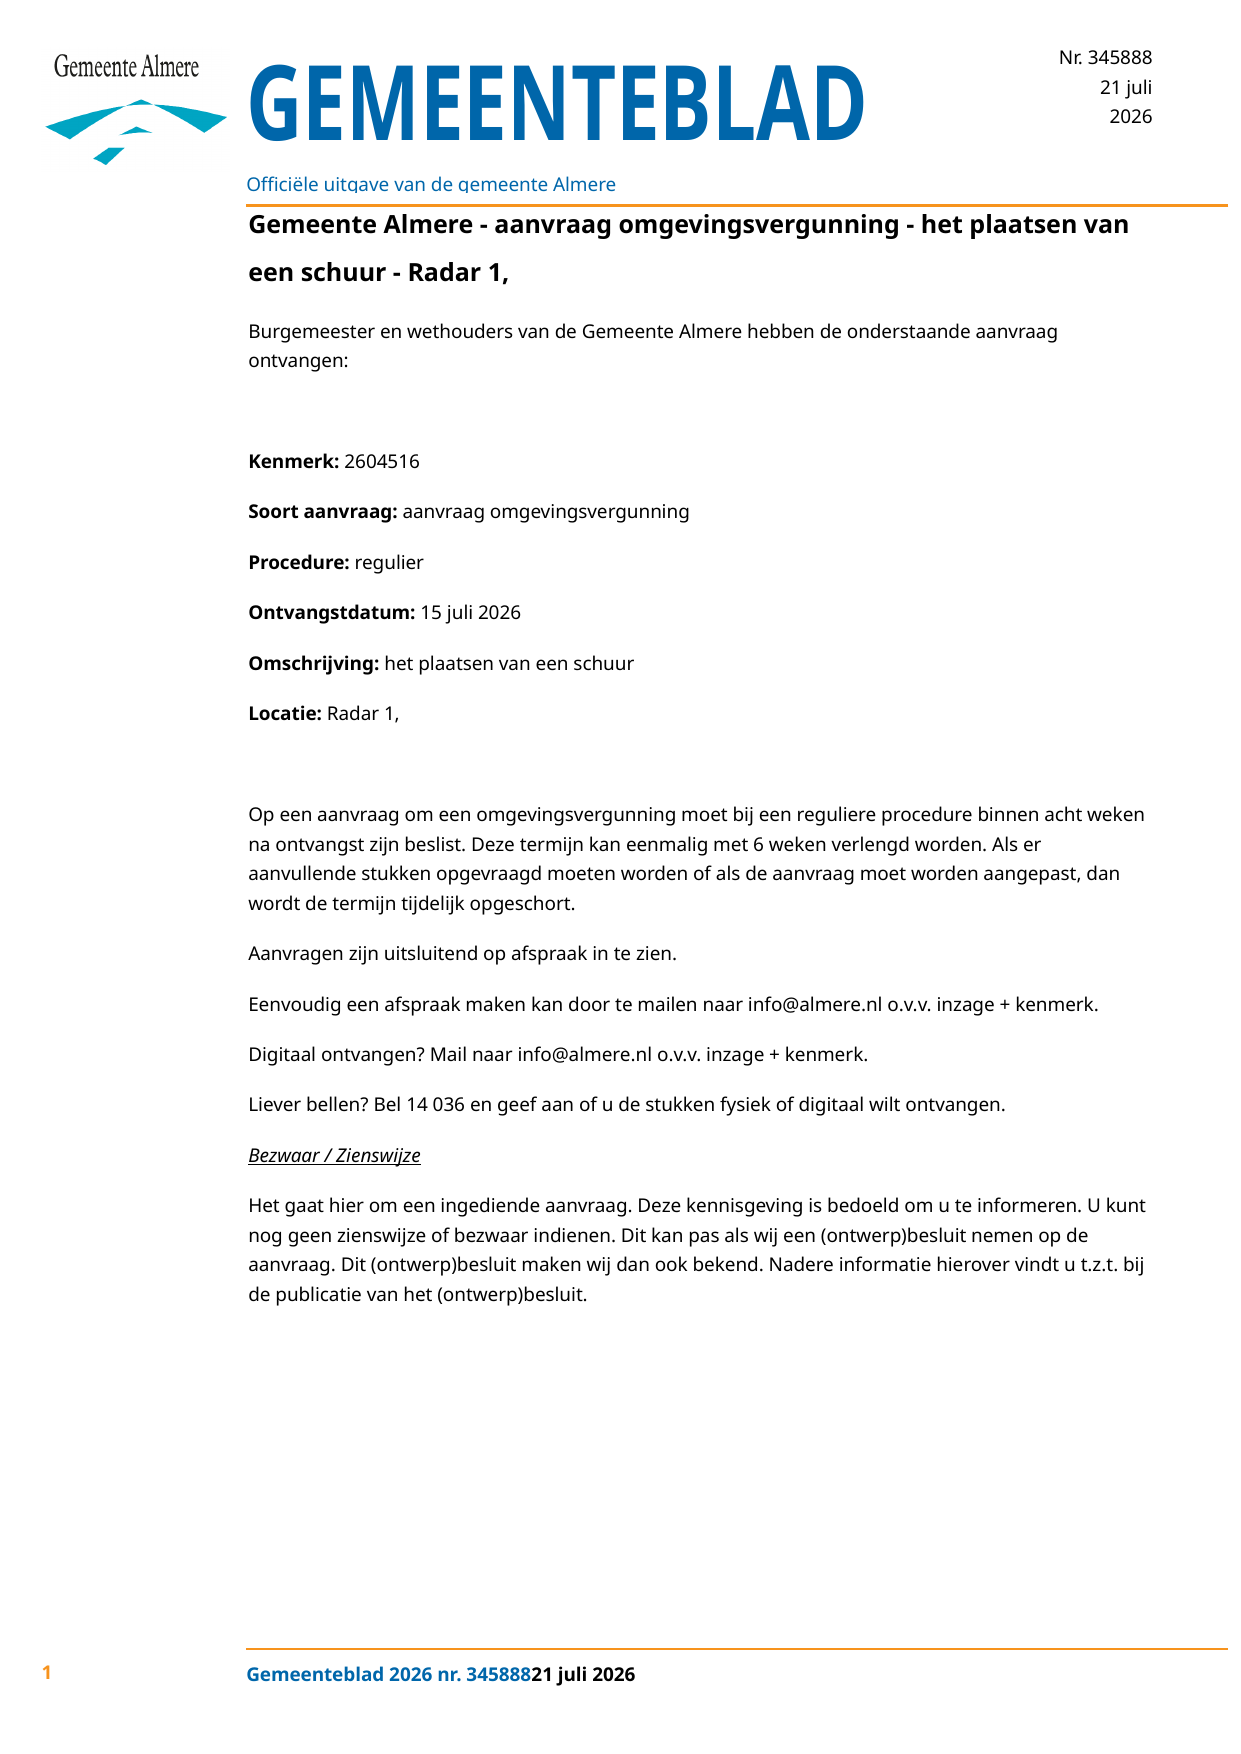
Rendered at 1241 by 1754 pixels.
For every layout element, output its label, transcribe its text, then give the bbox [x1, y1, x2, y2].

text Op een aanvraag om een omgevingsvergunning moet bij een reguliere procedure binnen acht weken na ontvangst zijn beslist. Deze termijn kan eenmalig met 6 weken verlengd worden. Als er aanvullende stukken opgevraagd moeten worden of als de aanvraag moet worden aangepast, dan wordt de termijn tijdelijk opgeschort. [248, 801, 1152, 916]
text Locatie: Radar 1, [248, 700, 1152, 726]
text Eenvoudig een afspraak maken kan door te mailen naar info@almere.nl o.v.v. inzage + kenmerk. [248, 991, 1152, 1017]
text Burgemeester en wethouders van de Gemeente Almere hebben de onderstaande aanvraag ontvangen: [248, 318, 1152, 373]
text Aanvragen zijn uitsluitend op afspraak in te zien. [248, 940, 1152, 966]
text Liever bellen? Bel 14 036 en geef aan of u de stukken fysiek of digitaal wilt ontvangen. [248, 1092, 1152, 1117]
text Bezwaar / Zienswijze [248, 1142, 1152, 1168]
text Kenmerk: 2604516 [248, 448, 1152, 474]
picture [41, 47, 231, 172]
text Ontvangstdatum: 15 juli 2026 [248, 599, 1152, 625]
text Gemeente Almere - aanvraag omgevingsvergunning - het plaatsen van een schuur - Radar 1, [248, 207, 1152, 288]
text Het gaat hier om een ingediende aanvraag. Deze kennisgeving is bedoeld om u te informeren. U kunt nog geen zienswijze of bezwaar indienen. Dit kan pas als wij een (ontwerp)besluit nemen op de aanvraag. Dit (ontwerp)besluit maken wij dan ook bekend. Nadere informatie hierover vindt u t.z.t. bij de publicatie van het (ontwerp)besluit. [248, 1192, 1152, 1307]
text Soort aanvraag: aanvraag omgevingsvergunning [248, 499, 1152, 524]
text Digitaal ontvangen? Mail naar info@almere.nl o.v.v. inzage + kenmerk. [248, 1041, 1152, 1067]
text Omschrijving: het plaatsen van een schuur [248, 650, 1152, 676]
text Procedure: regulier [248, 549, 1152, 575]
